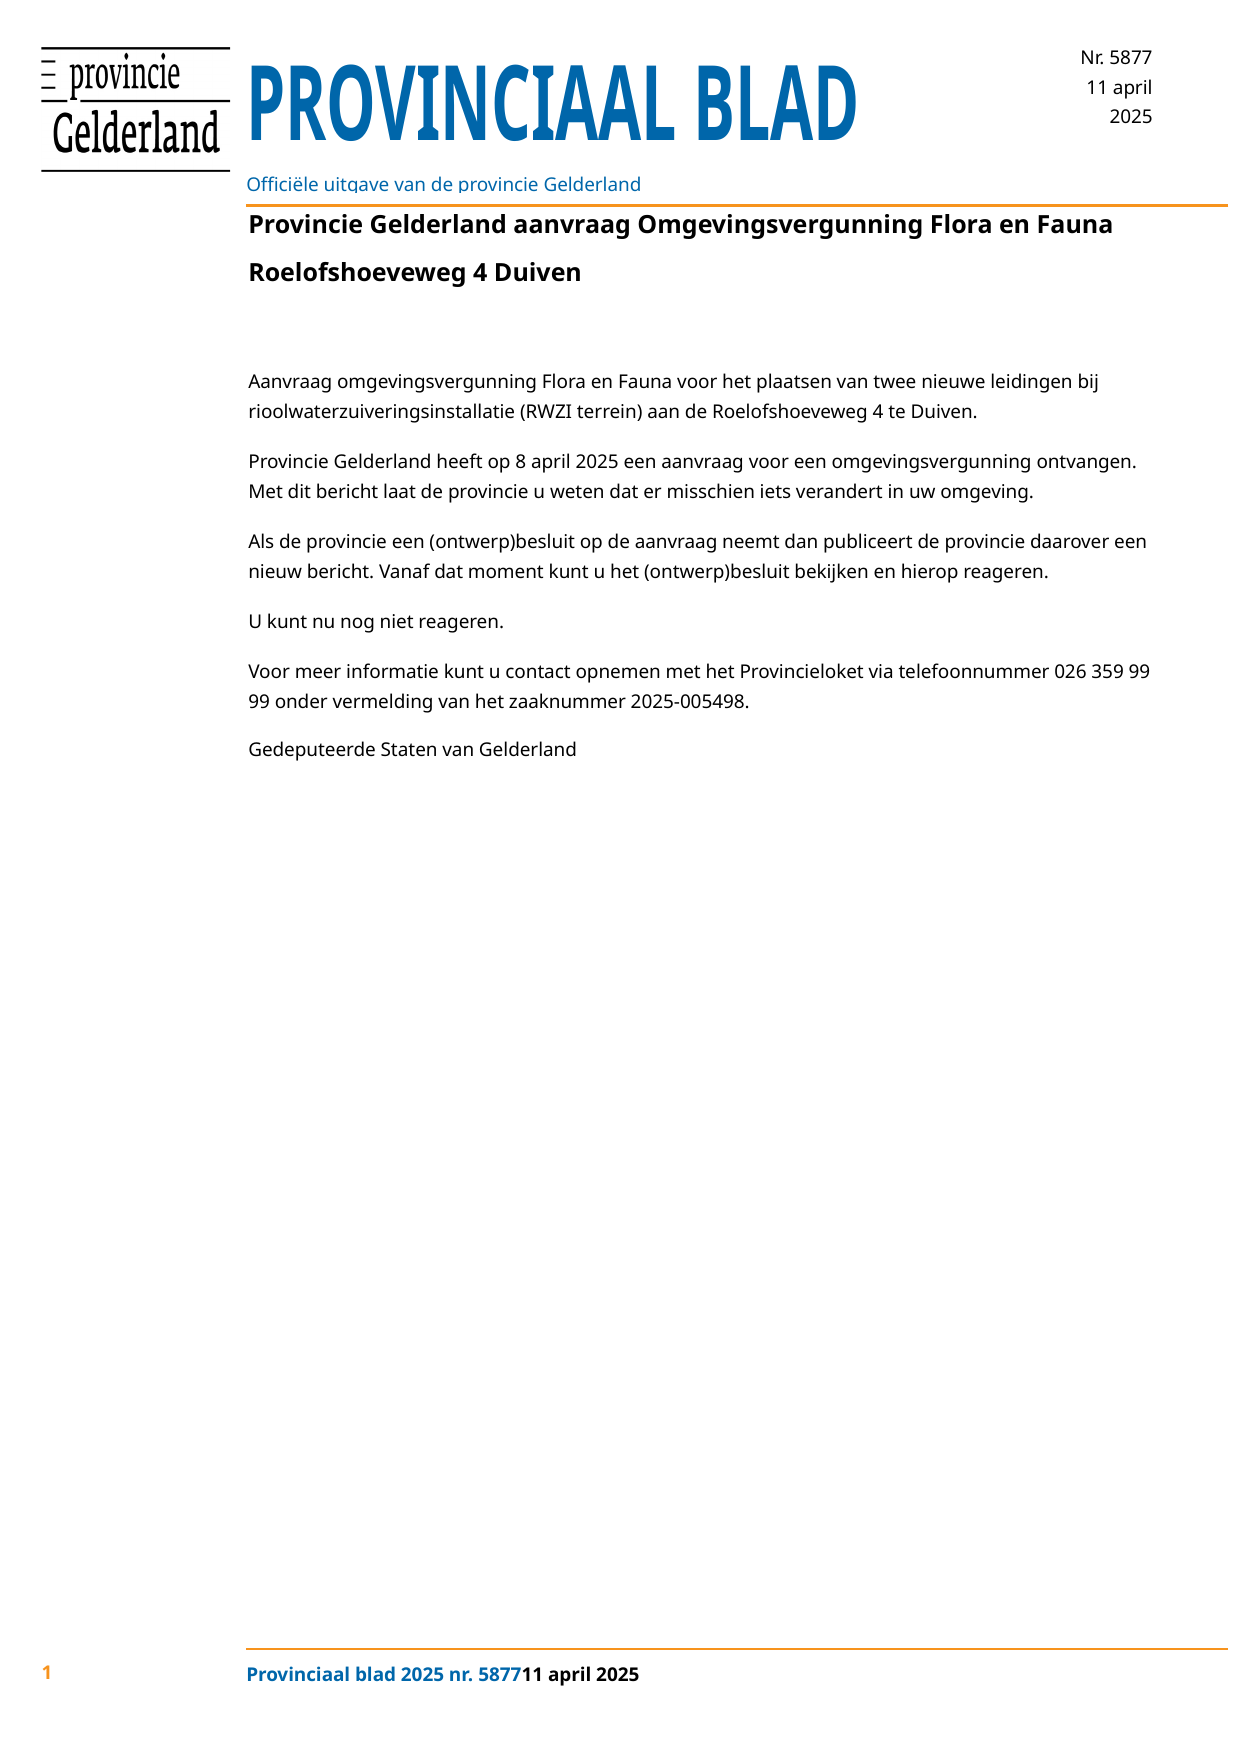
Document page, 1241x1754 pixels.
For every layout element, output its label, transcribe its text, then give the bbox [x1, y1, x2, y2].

text U kunt nu nog niet reageren. [248, 608, 1152, 634]
text Voor meer informatie kunt u contact opnemen met het Provincieloket via telefoonnummer 026 359 99 99 onder vermelding van het zaaknummer 2025-005498. [248, 659, 1152, 714]
text Als de provincie een (ontwerp)besluit op de aanvraag neemt dan publiceert de provincie daarover een nieuw bericht. Vanaf dat moment kunt u het (ontwerp)besluit bekijken en hierop reageren. [248, 528, 1152, 584]
text Gedeputeerde Staten van Gelderland [248, 736, 1152, 762]
text Aanvraag omgevingsvergunning Flora en Fauna voor het plaatsen van twee nieuwe leidingen bij rioolwaterzuiveringsinstallatie (RWZI terrein) aan de Roelofshoeveweg 4 te Duiven. [248, 368, 1152, 424]
picture [41, 47, 231, 172]
text Provincie Gelderland heeft op 8 april 2025 een aanvraag voor een omgevingsvergunning ontvangen. Met dit bericht laat de provincie u weten dat er misschien iets verandert in uw omgeving. [248, 448, 1152, 504]
text Provincie Gelderland aanvraag Omgevingsvergunning Flora en Fauna Roelofshoeveweg 4 Duiven [248, 207, 1152, 288]
